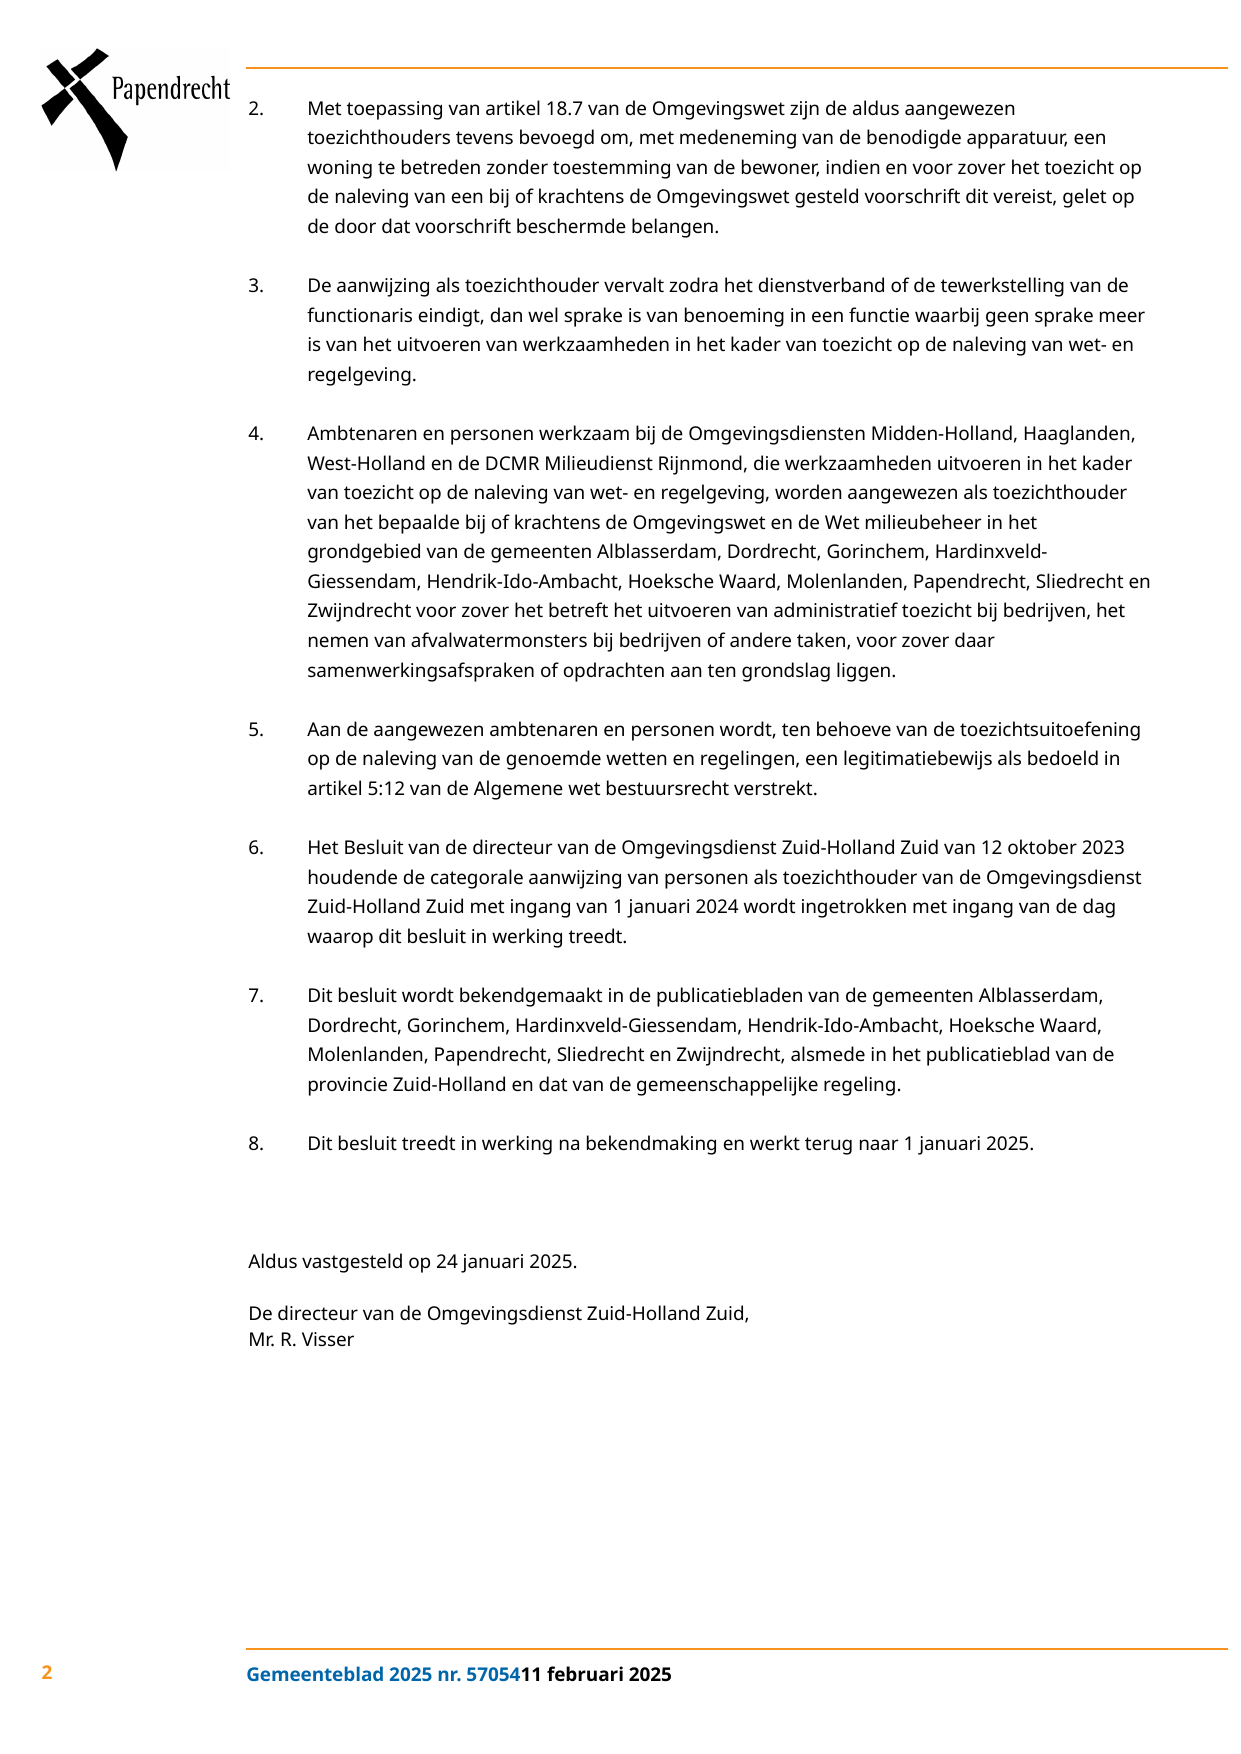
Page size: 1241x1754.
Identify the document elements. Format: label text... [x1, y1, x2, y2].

list Dit besluit wordt bekendgemaakt in de publicatiebladen van de gemeenten Alblasserdam, Dordrecht, Gorinchem, Hardinxveld-Giessendam, Hendrik-Ido-Ambacht, Hoeksche Waard, Molenlanden, Papendrecht, Sliedrecht en Zwijndrecht, alsmede in het publicatieblad van de provincie Zuid-Holland en dat van de gemeenschappelijke regeling. [248, 982, 1152, 1097]
list Dit besluit treedt in werking na bekendmaking en werkt terug naar 1 januari 2025. [248, 1130, 1152, 1156]
picture [41, 47, 231, 172]
list De aanwijzing als toezichthouder vervalt zodra het dienstverband of de tewerkstelling van de functionaris eindigt, dan wel sprake is van benoeming in een functie waarbij geen sprake meer is van het uitvoeren van werkzaamheden in het kader van toezicht op de naleving van wet- en regelgeving. [248, 272, 1152, 387]
list Met toepassing van artikel 18.7 van de Omgevingswet zijn de aldus aangewezen toezichthouders tevens bevoegd om, met medeneming van de benodigde apparatuur, een woning te betreden zonder toestemming van de bewoner, indien en voor zover het toezicht op de naleving van een bij of krachtens de Omgevingswet gesteld voorschrift dit vereist, gelet op de door dat voorschrift beschermde belangen. [248, 95, 1152, 239]
text Mr. R. Visser [248, 1326, 1152, 1351]
text Aldus vastgesteld op 24 januari 2025. [248, 1248, 1152, 1274]
text De directeur van de Omgevingsdienst Zuid-Holland Zuid, [248, 1300, 1152, 1326]
list Ambtenaren en personen werkzaam bij de Omgevingsdiensten Midden-Holland, Haaglanden, West-Holland en de DCMR Milieudienst Rijnmond, die werkzaamheden uitvoeren in het kader van toezicht op de naleving van wet- en regelgeving, worden aangewezen als toezichthouder van het bepaalde bij of krachtens de Omgevingswet en de Wet milieubeheer in het grondgebied van de gemeenten Alblasserdam, Dordrecht, Gorinchem, Hardinxveld-Giessendam, Hendrik-Ido-Ambacht, Hoeksche Waard, Molenlanden, Papendrecht, Sliedrecht en Zwijndrecht voor zover het betreft het uitvoeren van administratief toezicht bij bedrijven, het nemen van afvalwatermonsters bij bedrijven of andere taken, voor zover daar samenwerkingsafspraken of opdrachten aan ten grondslag liggen. [248, 420, 1152, 683]
list Het Besluit van de directeur van de Omgevingsdienst Zuid-Holland Zuid van 12 oktober 2023 houdende de categorale aanwijzing van personen als toezichthouder van de Omgevingsdienst Zuid-Holland Zuid met ingang van 1 januari 2024 wordt ingetrokken met ingang van de dag waarop dit besluit in werking treedt. [248, 834, 1152, 949]
list Aan de aangewezen ambtenaren en personen wordt, ten behoeve van de toezichtsuitoefening op de naleving van de genoemde wetten en regelingen, een legitimatiebewijs als bedoeld in artikel 5:12 van de Algemene wet bestuursrecht verstrekt. [248, 716, 1152, 801]
